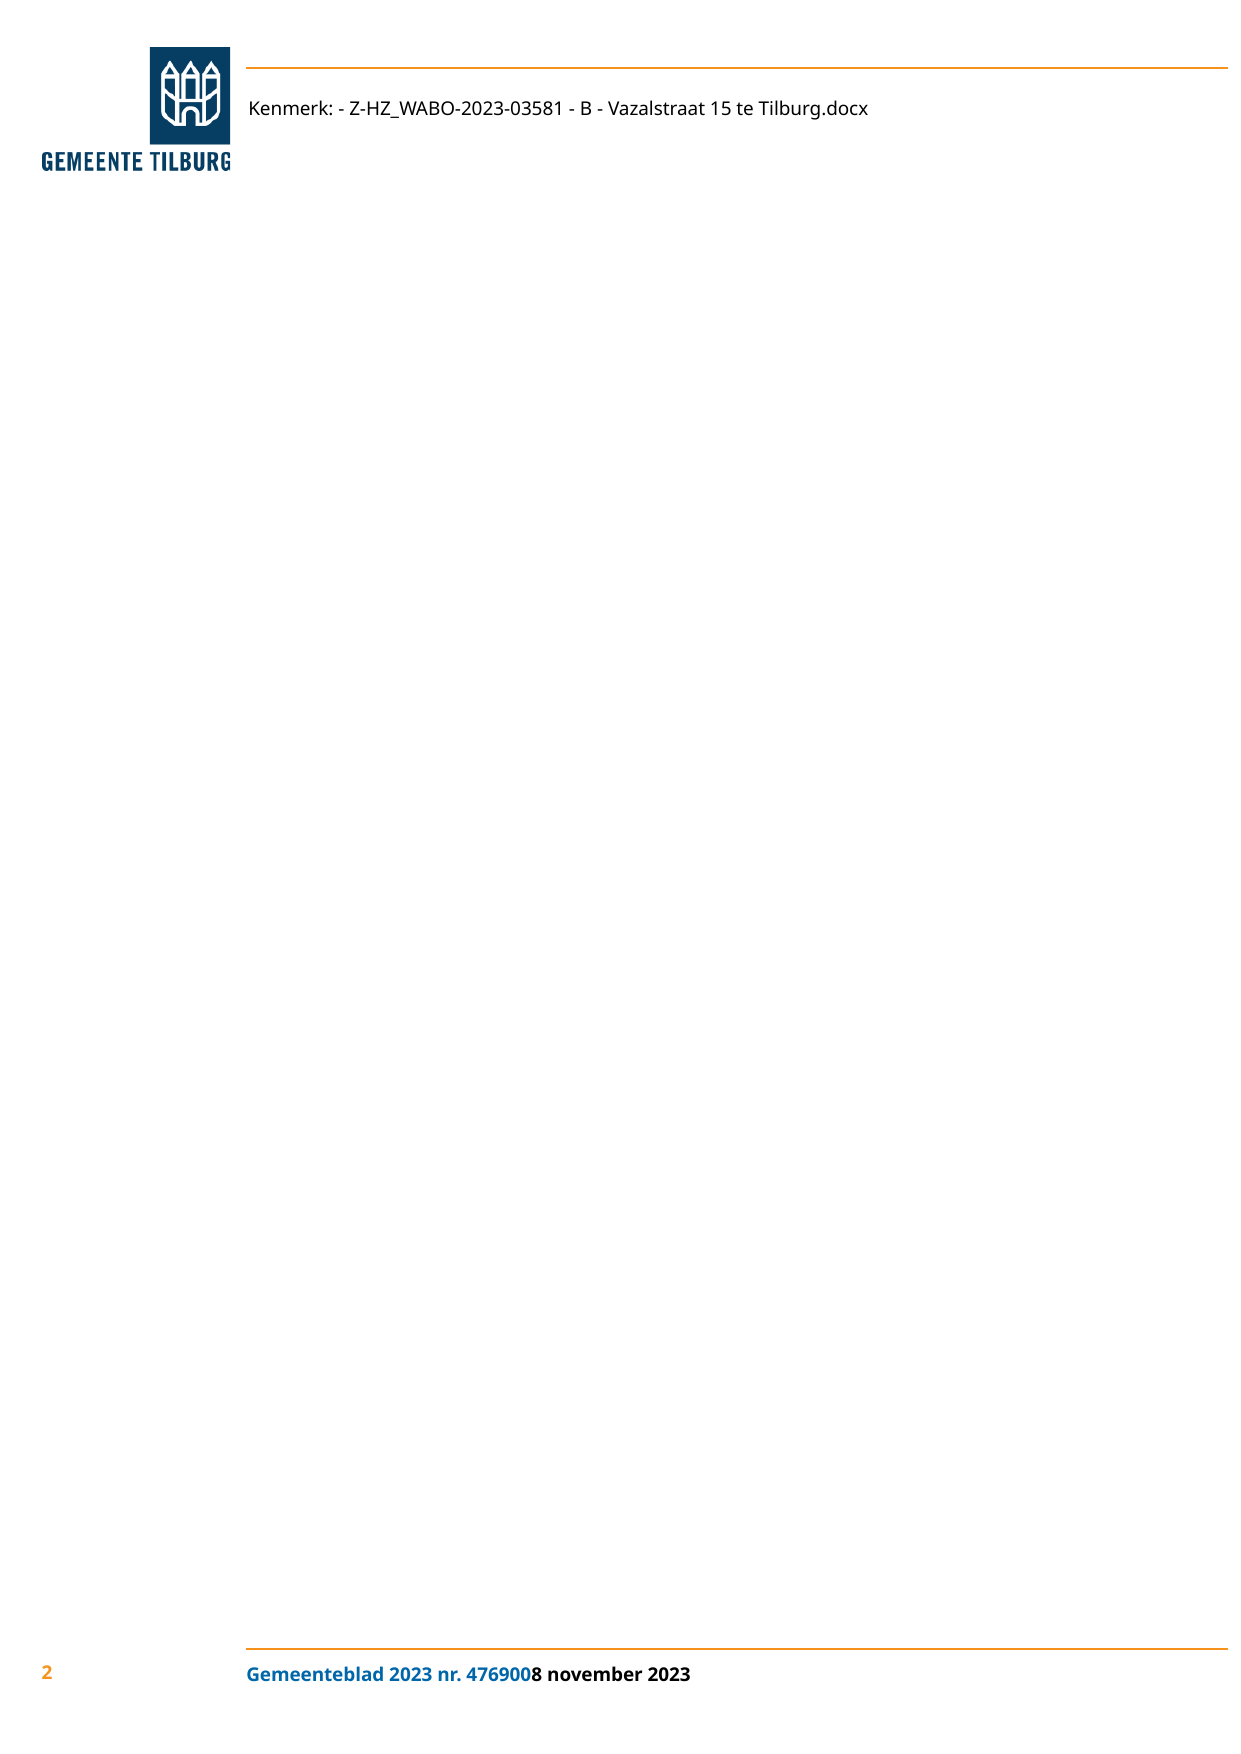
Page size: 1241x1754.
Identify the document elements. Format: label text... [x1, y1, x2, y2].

text Kenmerk: - Z-HZ_WABO-2023-03581 - B - Vazalstraat 15 te Tilburg.docx [248, 95, 1152, 121]
picture [41, 47, 231, 172]
